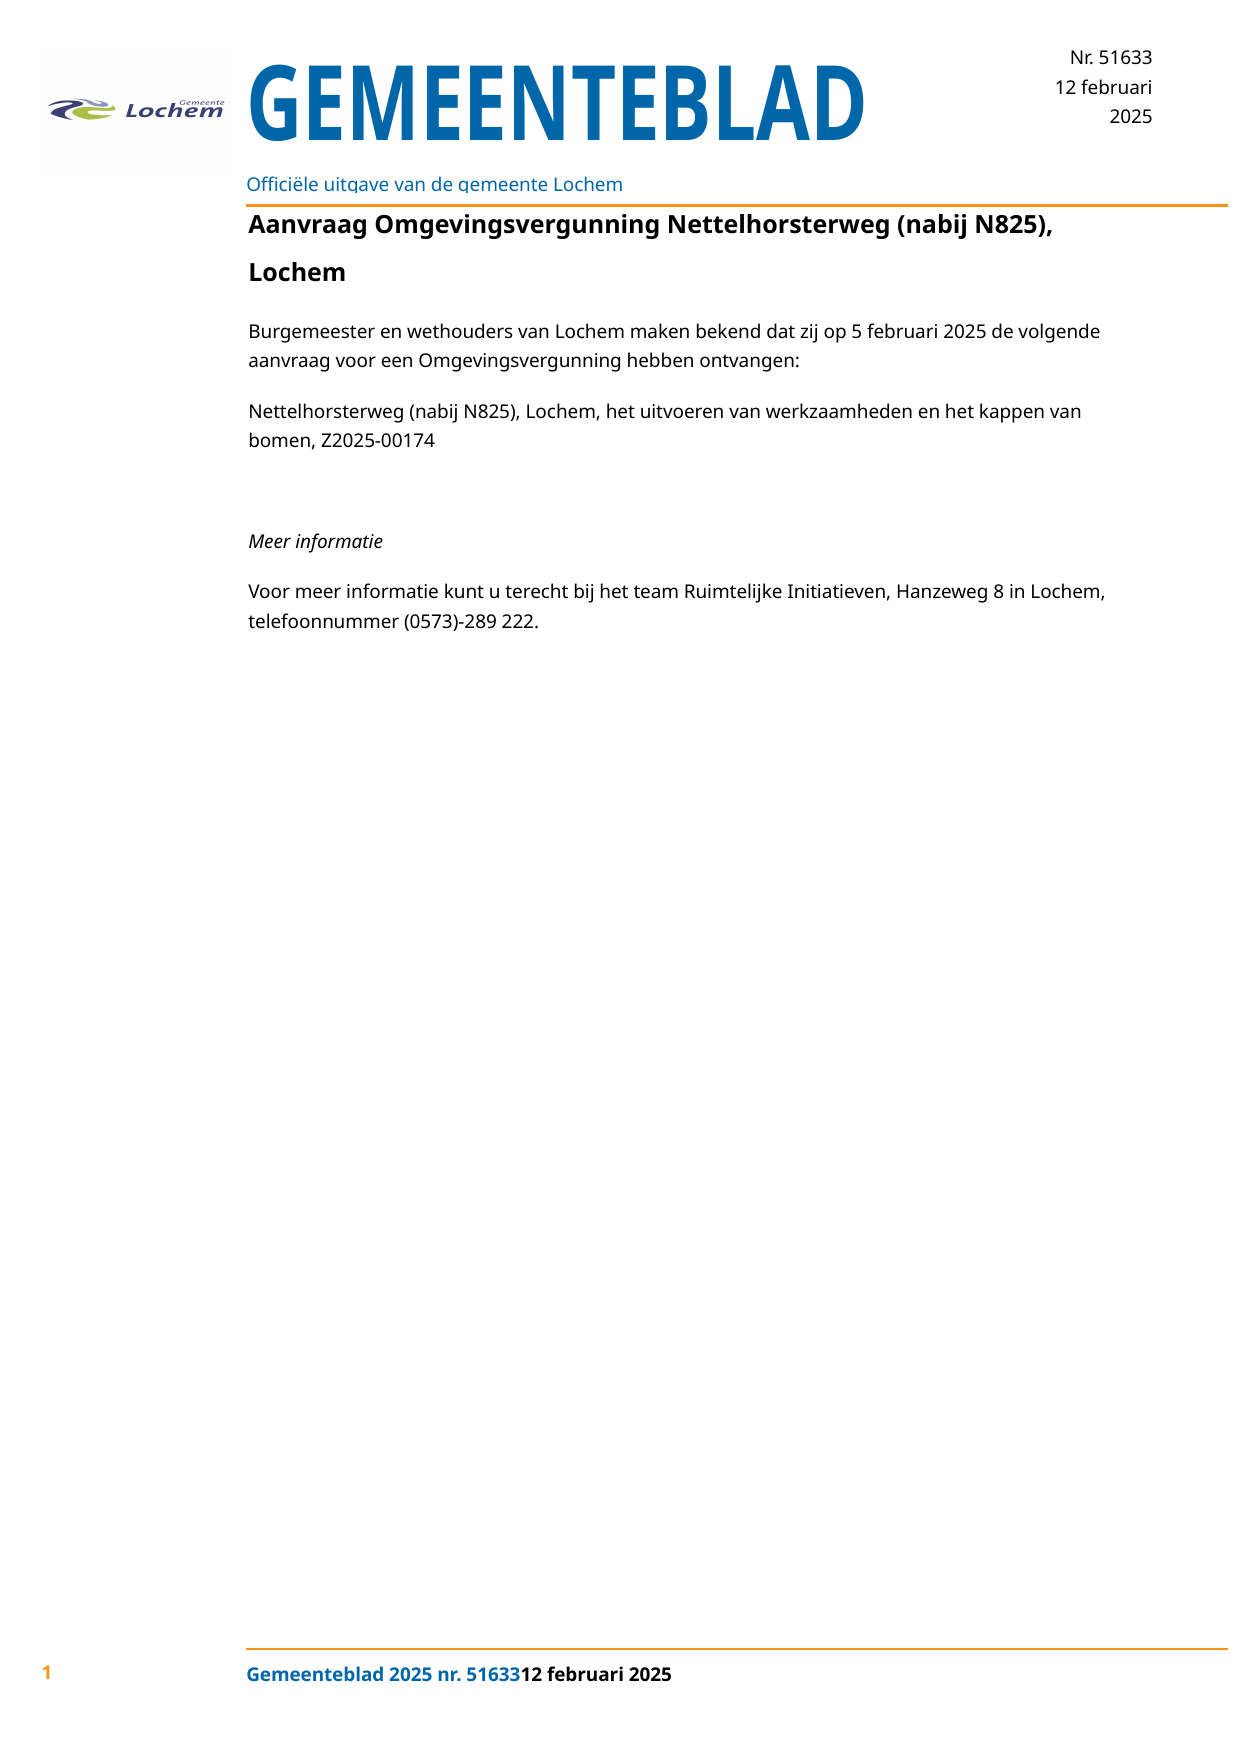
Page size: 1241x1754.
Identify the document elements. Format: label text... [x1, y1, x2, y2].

text Aanvraag Omgevingsvergunning Nettelhorsterweg (nabij N825), Lochem [248, 207, 1152, 288]
text Burgemeester en wethouders van Lochem maken bekend dat zij op 5 februari 2025 de volgende aanvraag voor een Omgevingsvergunning hebben ontvangen: [248, 318, 1152, 373]
text Voor meer informatie kunt u terecht bij het team Ruimtelijke Initiatieven, Hanzeweg 8 in Lochem, telefoonnummer (0573)-289 222. [248, 579, 1152, 634]
picture [41, 47, 231, 172]
text Meer informatie [248, 528, 1152, 554]
text Nettelhorsterweg (nabij N825), Lochem, het uitvoeren van werkzaamheden en het kappen van bomen, Z2025-00174 [248, 398, 1152, 453]
